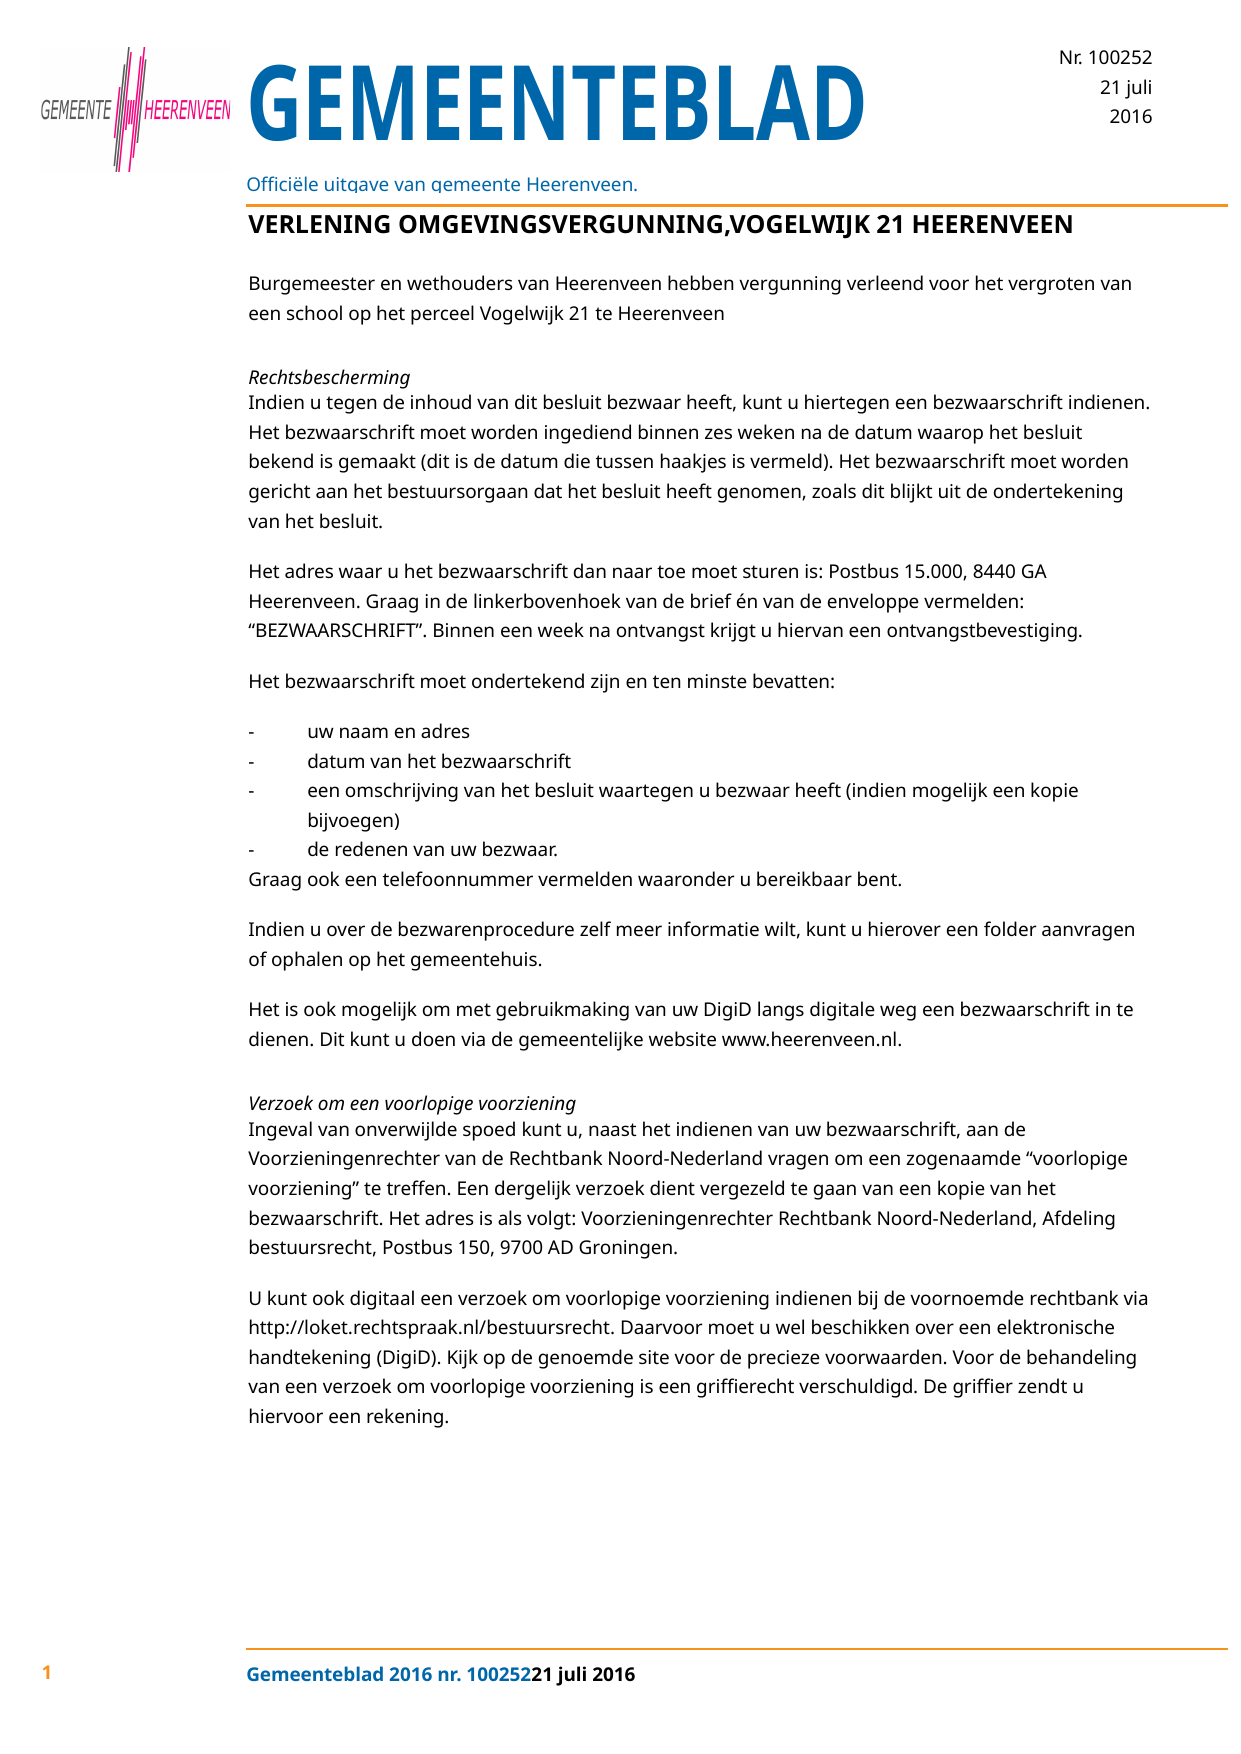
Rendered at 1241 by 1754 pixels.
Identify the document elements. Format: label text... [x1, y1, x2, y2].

list de redenen van uw bezwaar. [248, 837, 1152, 862]
text Indien u over de bezwarenprocedure zelf meer informatie wilt, kunt u hierover een folder aanvragen of ophalen op het gemeentehuis. [248, 917, 1152, 972]
text Het bezwaarschrift moet ondertekend zijn en ten minste bevatten: [248, 668, 1152, 694]
text VERLENING OMGEVINGSVERGUNNING,VOGELWIJK 21 HEERENVEEN [248, 207, 1152, 241]
list uw naam en adres [248, 718, 1152, 744]
text Het is ook mogelijk om met gebruikmaking van uw DigiD langs digitale weg een bezwaarschrift in te dienen. Dit kunt u doen via de gemeentelijke website www.heerenveen.nl. [248, 997, 1152, 1052]
text Het adres waar u het bezwaarschrift dan naar toe moet sturen is: Postbus 15.000, 8440 GA Heerenveen. Graag in de linkerbovenhoek van de brief én van de enveloppe vermelden: “BEZWAARSCHRIFT”. Binnen een week na ontvangst krijgt u hiervan een ontvangstbevestiging. [248, 558, 1152, 643]
text Verzoek om een voorlopige voorziening [248, 1090, 1152, 1116]
text Burgemeester en wethouders van Heerenveen hebben vergunning verleend voor het vergroten van een school op het perceel Vogelwijk 21 te Heerenveen [248, 270, 1152, 326]
text Graag ook een telefoonnummer vermelden waaronder u bereikbaar bent. [248, 866, 1152, 892]
list datum van het bezwaarschrift [248, 748, 1152, 774]
text U kunt ook digitaal een verzoek om voorlopige voorziening indienen bij de voornoemde rechtbank via http://loket.rechtspraak.nl/bestuursrecht. Daarvoor moet u wel beschikken over een elektronische handtekening (DigiD). Kijk op de genoemde site voor de precieze voorwaarden. Voor de behandeling van een verzoek om voorlopige voorziening is een griffierecht verschuldigd. De griffier zendt u hiervoor een rekening. [248, 1285, 1152, 1429]
text Rechtsbescherming [248, 364, 1152, 389]
text Indien u tegen de inhoud van dit besluit bezwaar heeft, kunt u hiertegen een bezwaarschrift indienen. Het bezwaarschrift moet worden ingediend binnen zes weken na de datum waarop het besluit bekend is gemaakt (dit is de datum die tussen haakjes is vermeld). Het bezwaarschrift moet worden gericht aan het bestuursorgaan dat het besluit heeft genomen, zoals dit blijkt uit de ondertekening van het besluit. [248, 389, 1152, 534]
text Ingeval van onverwijlde spoed kunt u, naast het indienen van uw bezwaarschrift, aan de Voorzieningenrechter van de Rechtbank Noord-Nederland vragen om een zogenaamde “voorlopige voorziening” te treffen. Een dergelijk verzoek dient vergezeld te gaan van een kopie van het bezwaarschrift. Het adres is als volgt: Voorzieningenrechter Rechtbank Noord-Nederland, Afdeling bestuursrecht, Postbus 150, 9700 AD Groningen. [248, 1116, 1152, 1260]
list een omschrijving van het besluit waartegen u bezwaar heeft (indien mogelijk een kopie bijvoegen) [248, 777, 1152, 833]
picture [41, 47, 231, 172]
